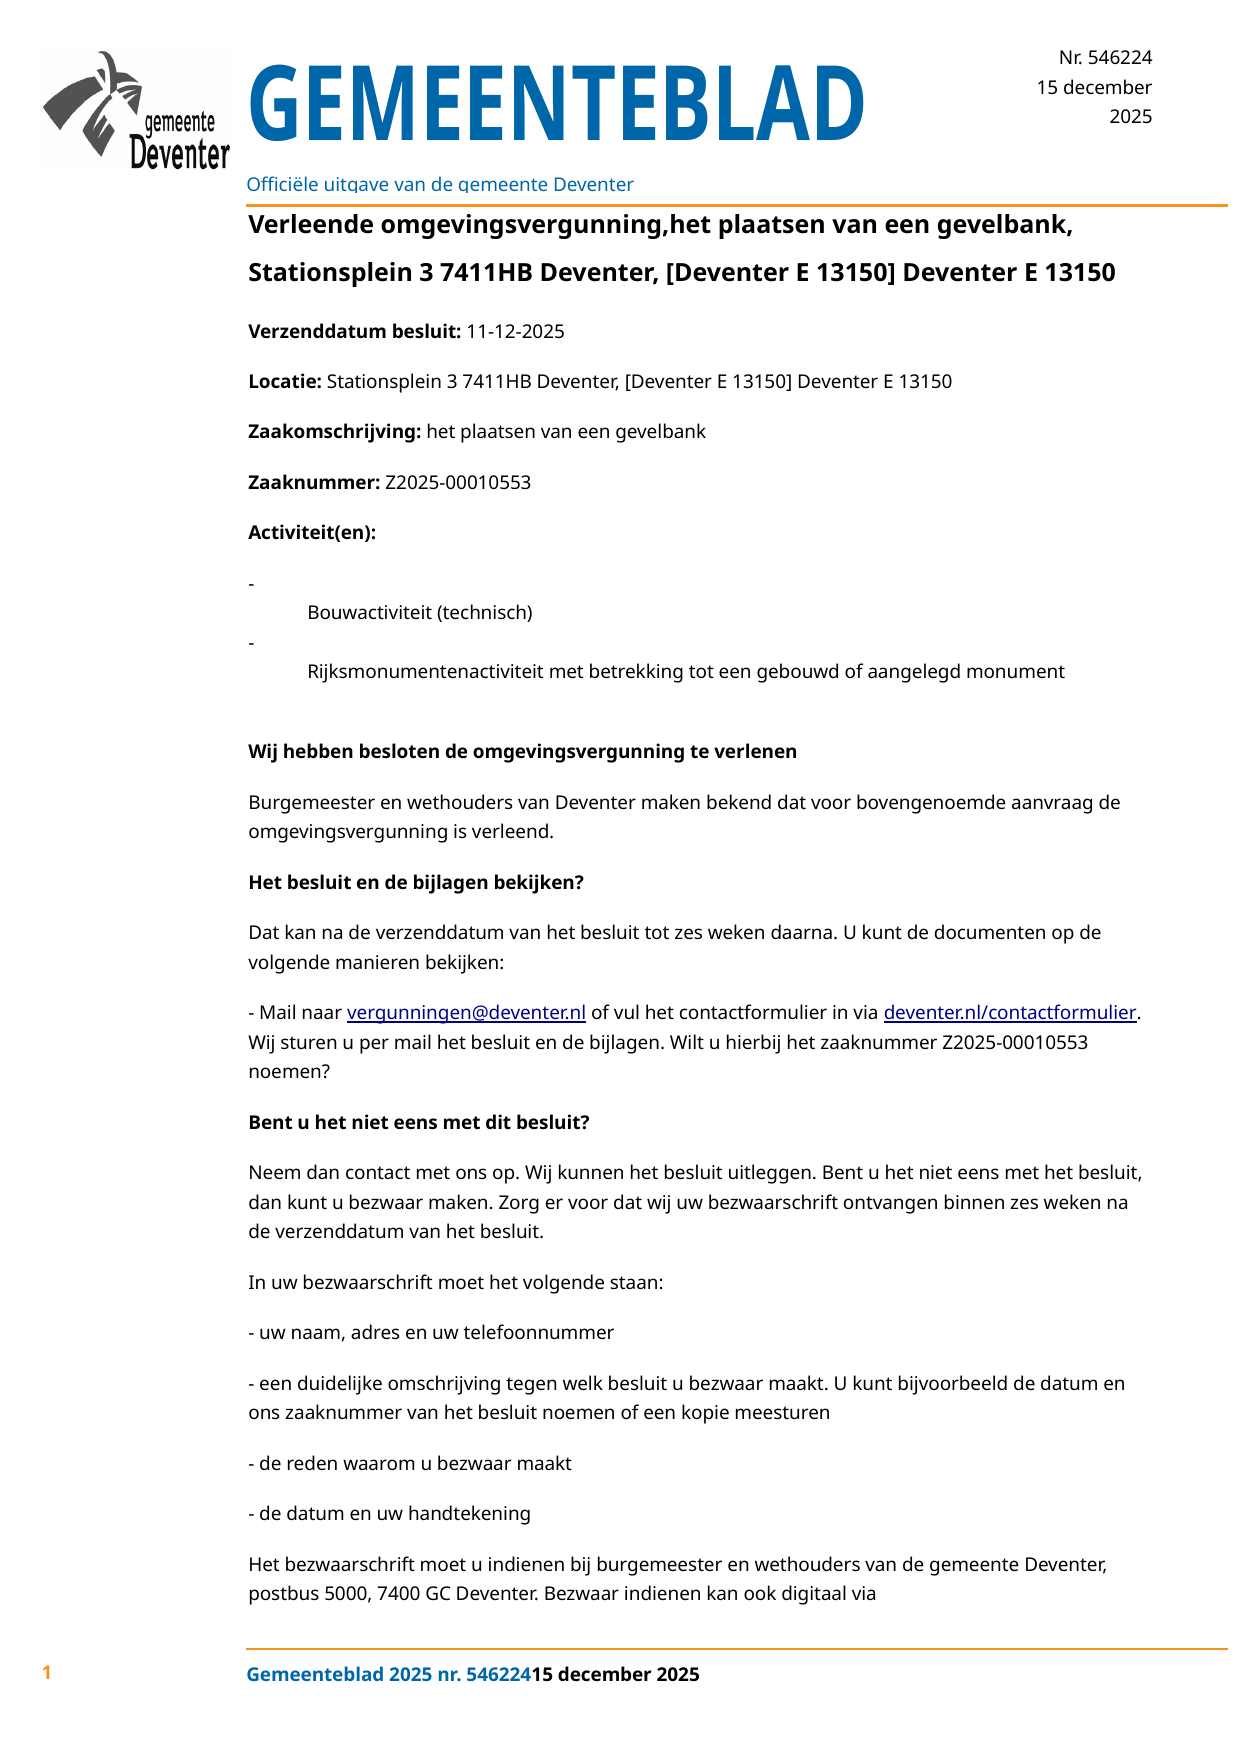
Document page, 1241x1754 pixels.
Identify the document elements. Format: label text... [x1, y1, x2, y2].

text Verzenddatum besluit: 11-12-2025 [248, 318, 1152, 344]
picture [41, 47, 231, 172]
text Verleende omgevingsvergunning,het plaatsen van een gevelbank, Stationsplein 3 7411HB Deventer, [Deventer E 13150] Deventer E 13150 [248, 207, 1152, 288]
list Rijksmonumentenactiviteit met betrekking tot een gebouwd of aangelegd monument [248, 659, 1152, 684]
text - de datum en uw handtekening [248, 1500, 1152, 1526]
text Burgemeester en wethouders van Deventer maken bekend dat voor bovengenoemde aanvraag de omgevingsvergunning is verleend. [248, 789, 1152, 844]
text Locatie: Stationsplein 3 7411HB Deventer, [Deventer E 13150] Deventer E 13150 [248, 368, 1152, 394]
text Bent u het niet eens met dit besluit? [248, 1109, 1152, 1135]
text Zaaknummer: Z2025-00010553 [248, 469, 1152, 495]
text In uw bezwaarschrift moet het volgende staan: [248, 1269, 1152, 1295]
text Wij hebben besloten de omgevingsvergunning te verlenen [248, 739, 1152, 764]
text Zaakomschrijving: het plaatsen van een gevelbank [248, 419, 1152, 444]
text Het bezwaarschrift moet u indienen bij burgemeester en wethouders van de gemeente Deventer, postbus 5000, 7400 GC Deventer. Bezwaar indienen kan ook digitaal via [248, 1551, 1152, 1606]
text - Mail naar vergunningen@deventer.nl of vul het contactformulier in via deventer.nl/contactformulier. Wij sturen u per mail het besluit en de bijlagen. Wilt u hierbij het zaaknummer Z2025-00010553 noemen? [248, 999, 1152, 1084]
text Dat kan na de verzenddatum van het besluit tot zes weken daarna. U kunt de documenten op de volgende manieren bekijken: [248, 919, 1152, 975]
text - een duidelijke omschrijving tegen welk besluit u bezwaar maakt. U kunt bijvoorbeeld de datum en ons zaaknummer van het besluit noemen of een kopie meesturen [248, 1370, 1152, 1425]
text Het besluit en de bijlagen bekijken? [248, 869, 1152, 895]
list Bouwactiviteit (technisch) [248, 599, 1152, 625]
text Neem dan contact met ons op. Wij kunnen het besluit uitleggen. Bent u het niet eens met het besluit, dan kunt u bezwaar maken. Zorg er voor dat wij uw bezwaarschrift ontvangen binnen zes weken na de verzenddatum van het besluit. [248, 1159, 1152, 1244]
text - uw naam, adres en uw telefoonnummer [248, 1319, 1152, 1345]
text Activiteit(en): [248, 519, 1152, 545]
text - de reden waarom u bezwaar maakt [248, 1450, 1152, 1476]
